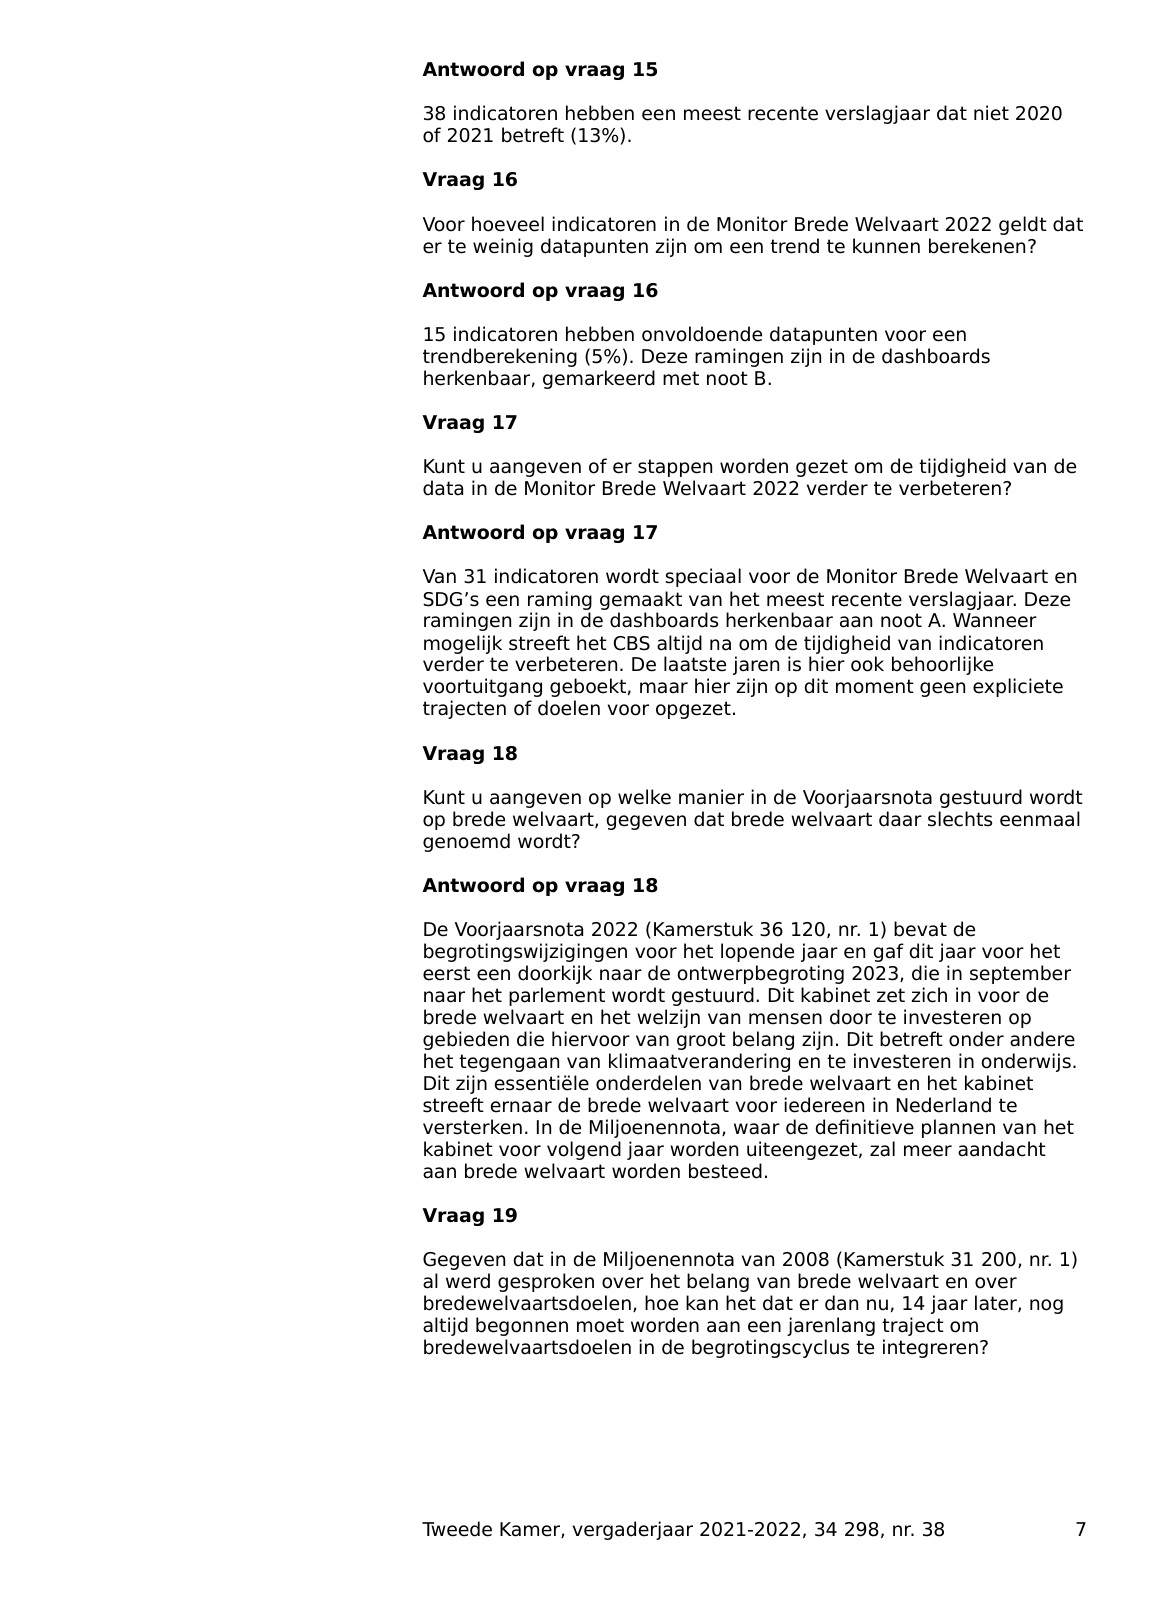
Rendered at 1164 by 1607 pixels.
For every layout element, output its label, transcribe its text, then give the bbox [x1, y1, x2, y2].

subtitle Antwoord op vraag 15 [422, 59, 1087, 81]
text Kunt u aangeven of er stappen worden gezet om de tijdigheid van de data in de Monitor Brede Welvaart 2022 verder te verbeteren? [422, 456, 1087, 500]
text Van 31 indicatoren wordt speciaal voor de Monitor Brede Welvaart en SDG’s een raming gemaakt van het meest recente verslagjaar. Deze ramingen zijn in de dashboards herkenbaar aan noot A. Wanneer mogelijk streeft het CBS altijd na om de tijdigheid van indicatoren verder te verbeteren. De laatste jaren is hier ook behoorlijke voortuitgang geboekt, maar hier zijn op dit moment geen expliciete trajecten of doelen voor opgezet. [422, 566, 1087, 720]
subtitle Antwoord op vraag 18 [422, 875, 1087, 897]
subtitle Antwoord op vraag 17 [422, 522, 1087, 544]
subtitle Vraag 18 [422, 742, 1087, 764]
subtitle Vraag 19 [422, 1205, 1087, 1227]
text Voor hoeveel indicatoren in de Monitor Brede Welvaart 2022 geldt dat er te weinig datapunten zijn om een trend te kunnen berekenen? [422, 213, 1087, 257]
subtitle Antwoord op vraag 16 [422, 280, 1087, 302]
subtitle Vraag 16 [422, 169, 1087, 191]
text Kunt u aangeven op welke manier in de Voorjaarsnota gestuurd wordt op brede welvaart, gegeven dat brede welvaart daar slechts eenmaal genoemd wordt? [422, 787, 1087, 853]
text 38 indicatoren hebben een meest recente verslagjaar dat niet 2020 of 2021 betreft (13%). [422, 103, 1087, 147]
text De Voorjaarsnota 2022 (Kamerstuk 36 120, nr. 1) bevat de begrotingswijzigingen voor het lopende jaar en gaf dit jaar voor het eerst een doorkijk naar de ontwerpbegroting 2023, die in september naar het parlement wordt gestuurd. Dit kabinet zet zich in voor de brede welvaart en het welzijn van mensen door te investeren op gebieden die hiervoor van groot belang zijn. Dit betreft onder andere het tegengaan van klimaatverandering en te investeren in onderwijs. Dit zijn essentiële onderdelen van brede welvaart en het kabinet streeft ernaar de brede welvaart voor iedereen in Nederland te versterken. In de Miljoenennota, waar de definitieve plannen van het kabinet voor volgend jaar worden uiteengezet, zal meer aandacht aan brede welvaart worden besteed. [422, 919, 1087, 1183]
text Gegeven dat in de Miljoenennota van 2008 (Kamerstuk 31 200, nr. 1) al werd gesproken over het belang van brede welvaart en over bredewelvaartsdoelen, hoe kan het dat er dan nu, 14 jaar later, nog altijd begonnen moet worden aan een jarenlang traject om bredewelvaartsdoelen in de begrotingscyclus te integreren? [422, 1249, 1087, 1359]
text 15 indicatoren hebben onvoldoende datapunten voor een trendberekening (5%). Deze ramingen zijn in de dashboards herkenbaar, gemarkeerd met noot B. [422, 324, 1087, 390]
subtitle Vraag 17 [422, 412, 1087, 434]
